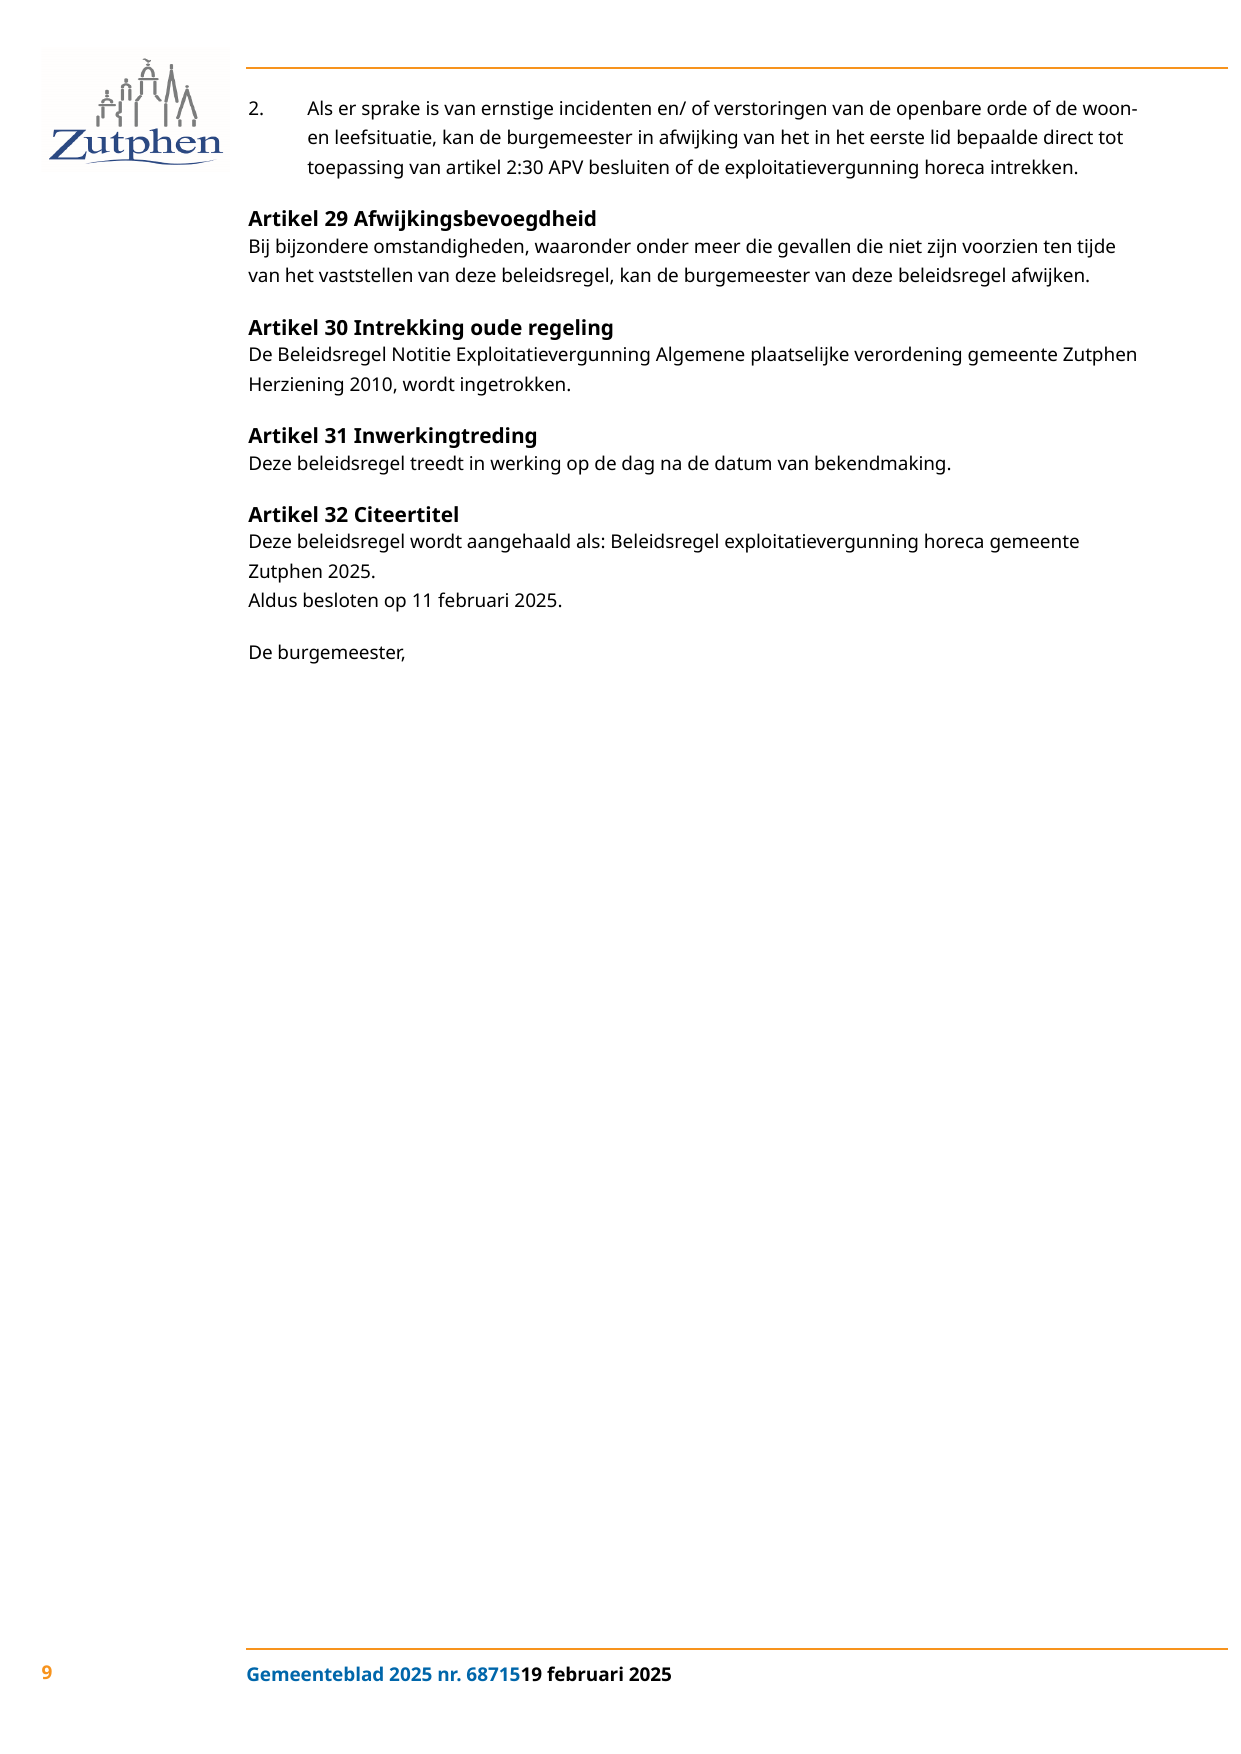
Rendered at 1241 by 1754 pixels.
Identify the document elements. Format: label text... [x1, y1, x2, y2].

text Deze beleidsregel treedt in werking op de dag na de datum van bekendmaking. [248, 450, 1152, 475]
picture [41, 47, 231, 172]
text Artikel 31 Inwerkingtreding [248, 421, 1152, 450]
text Aldus besloten op 11 februari 2025. [248, 588, 1152, 613]
text De burgemeester, [248, 639, 1152, 665]
text Artikel 30 Intrekking oude regeling [248, 313, 1152, 341]
text Deze beleidsregel wordt aangehaald als: Beleidsregel exploitatievergunning horeca gemeente Zutphen 2025. [248, 528, 1152, 584]
text Artikel 32 Citeertitel [248, 500, 1152, 528]
text Artikel 29 Afwijkingsbevoegdheid [248, 204, 1152, 233]
text Bij bijzondere omstandigheden, waaronder onder meer die gevallen die niet zijn voorzien ten tijde van het vaststellen van deze beleidsregel, kan de burgemeester van deze beleidsregel afwijken. [248, 233, 1152, 288]
text De Beleidsregel Notitie Exploitatievergunning Algemene plaatselijke verordening gemeente Zutphen Herziening 2010, wordt ingetrokken. [248, 341, 1152, 397]
list Als er sprake is van ernstige incidenten en/ of verstoringen van de openbare orde of de woon- en leefsituatie, kan de burgemeester in afwijking van het in het eerste lid bepaalde direct tot toepassing van artikel 2:30 APV besluiten of de exploitatievergunning horeca intrekken. [248, 95, 1152, 180]
